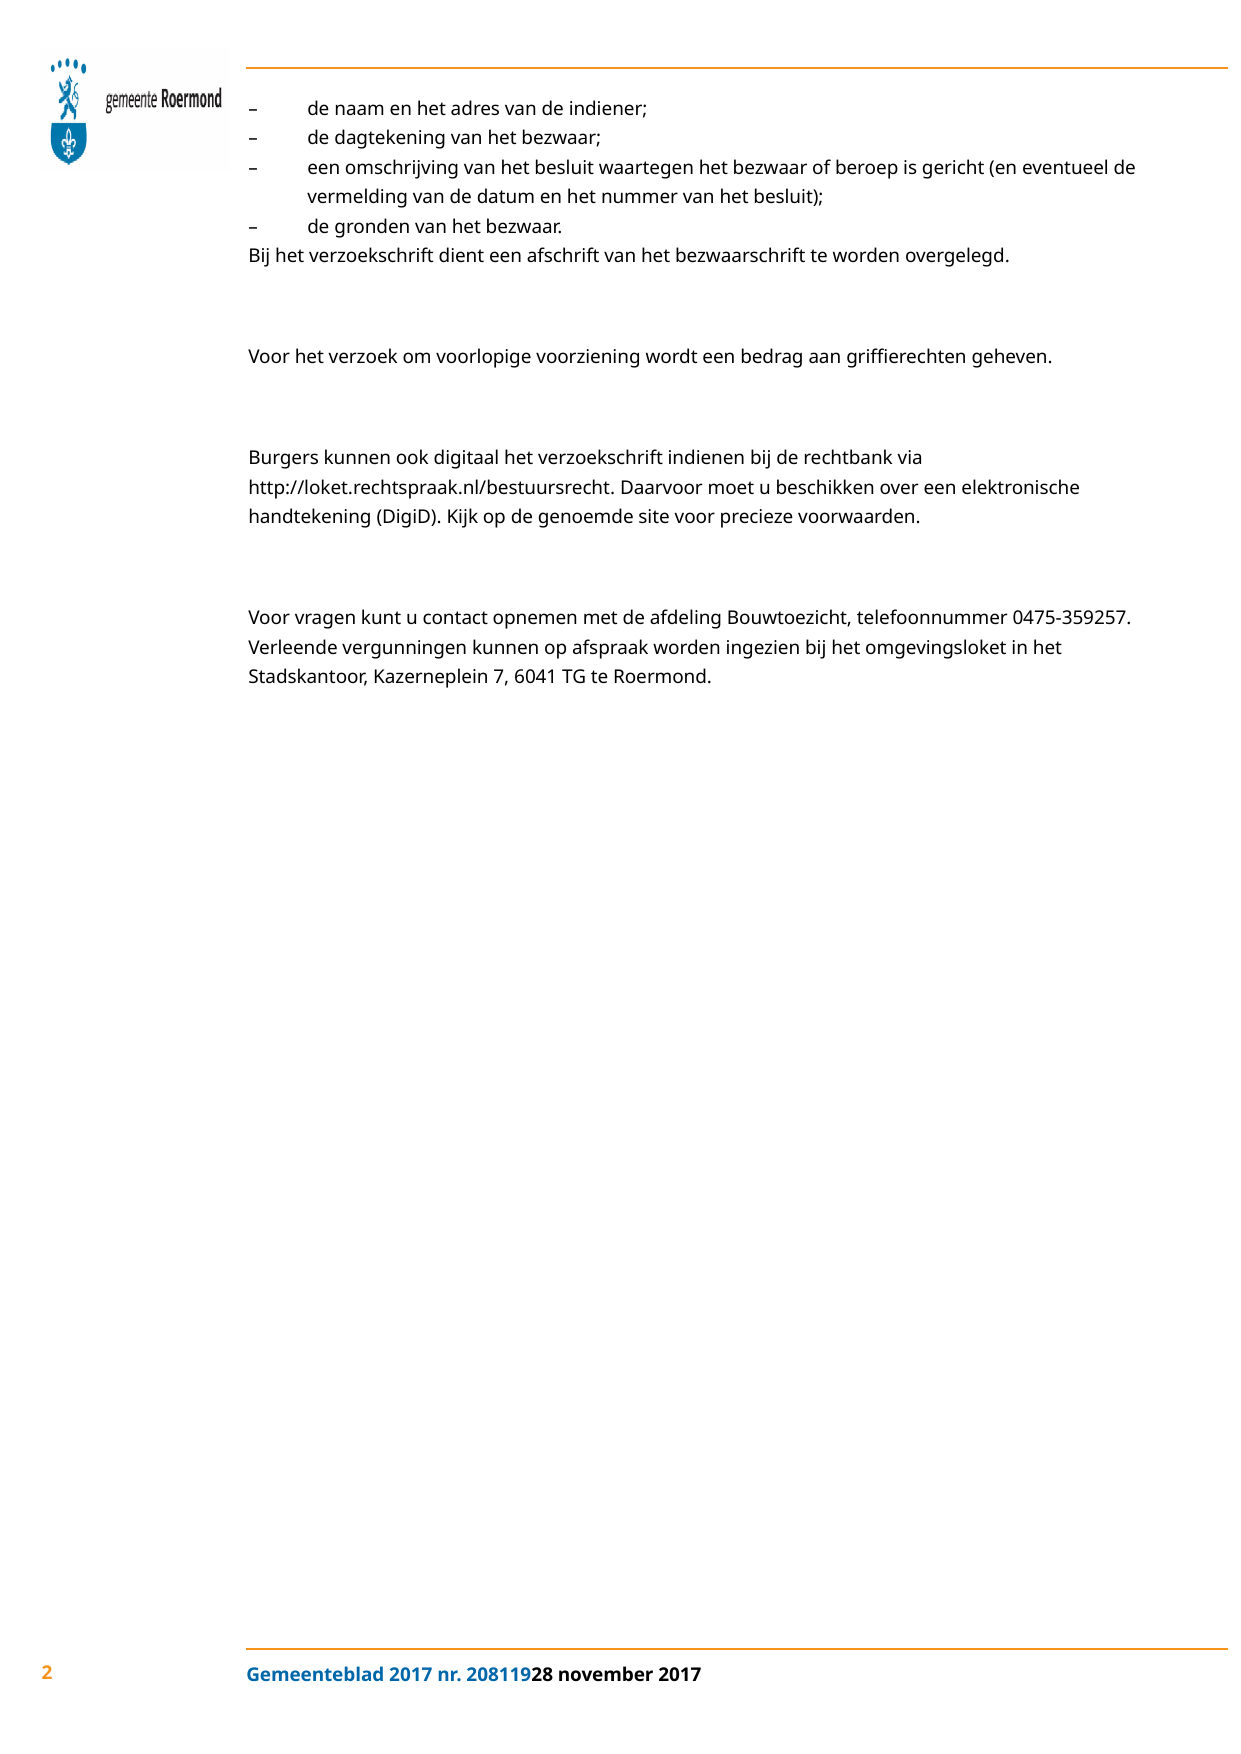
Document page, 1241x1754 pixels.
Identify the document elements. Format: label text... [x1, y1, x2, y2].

text Voor vragen kunt u contact opnemen met de afdeling Bouwtoezicht, telefoonnummer 0475-359257. Verleende vergunningen kunnen op afspraak worden ingezien bij het omgevingsloket in het Stadskantoor, Kazerneplein 7, 6041 TG te Roermond. [248, 604, 1152, 689]
list de gronden van het bezwaar. [248, 213, 1152, 239]
text Voor het verzoek om voorlopige voorziening wordt een bedrag aan griffierechten geheven. [248, 343, 1152, 369]
list de dagtekening van het bezwaar; [248, 124, 1152, 150]
picture [41, 47, 231, 172]
list de naam en het adres van de indiener; [248, 95, 1152, 121]
text Bij het verzoekschrift dient een afschrift van het bezwaarschrift te worden overgelegd. [248, 243, 1152, 268]
list een omschrijving van het besluit waartegen het bezwaar of beroep is gericht (en eventueel de vermelding van de datum en het nummer van het besluit); [248, 154, 1152, 209]
text Burgers kunnen ook digitaal het verzoekschrift indienen bij de rechtbank via http://loket.rechtspraak.nl/bestuursrecht. Daarvoor moet u beschikken over een elektronische handtekening (DigiD). Kijk op de genoemde site voor precieze voorwaarden. [248, 444, 1152, 529]
